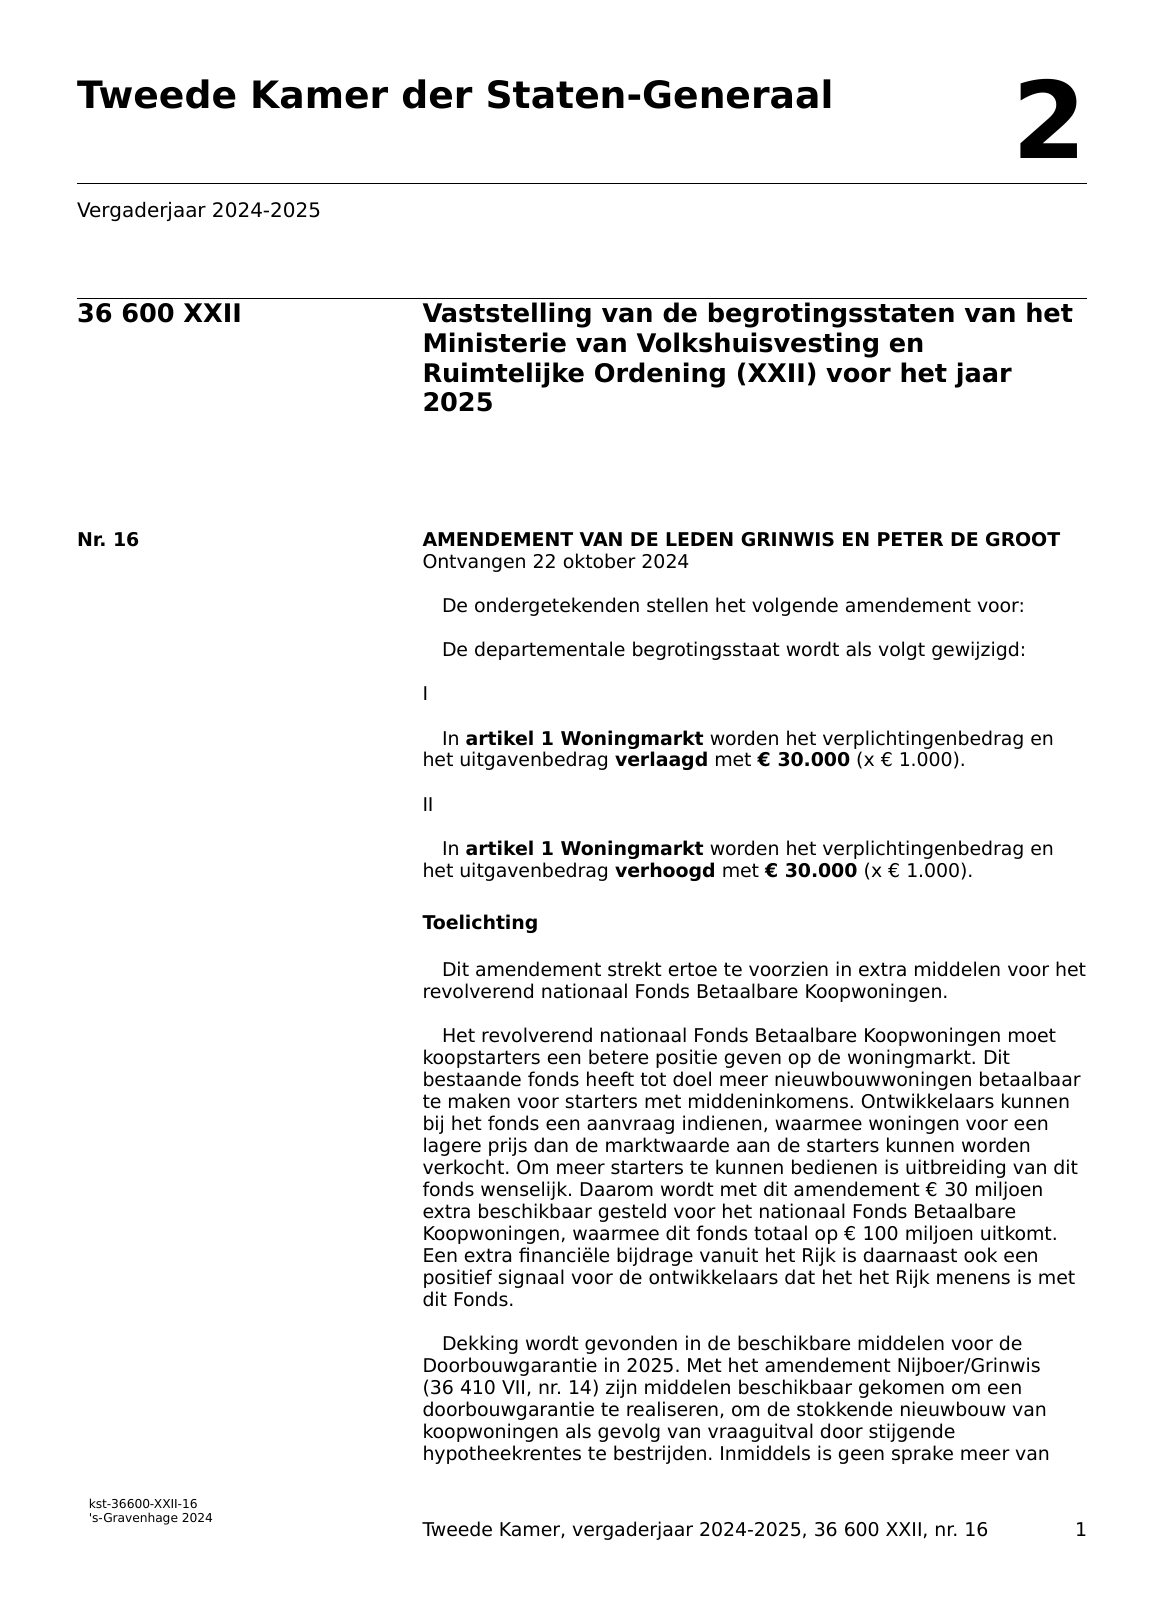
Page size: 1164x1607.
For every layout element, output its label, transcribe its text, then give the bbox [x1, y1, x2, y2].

table_header Tweede Kamer der Staten-Generaal [77, 59, 886, 183]
text 's-Gravenhage 2024 [88, 1511, 323, 1525]
text Dekking wordt gevonden in de beschikbare middelen voor de Doorbouwgarantie in 2025. Met het amendement Nijboer/Grinwis (36 410 VII, nr. 14) zijn middelen beschikbaar gekomen om een doorbouwgarantie te realiseren, om de stokkende nieuwbouw van koopwoningen als gevolg van vraaguitval door stijgende hypotheekrentes te bestrijden. Inmiddels is geen sprake meer van [422, 1333, 1087, 1464]
text II [422, 793, 1087, 816]
text Het revolverend nationaal Fonds Betaalbare Koopwoningen moet koopstarters een betere positie geven op de woningmarkt. Dit bestaande fonds heeft tot doel meer nieuwbouwwoningen betaalbaar te maken voor starters met middeninkomens. Ontwikkelaars kunnen bij het fonds een aanvraag indienen, waarmee woningen voor een lagere prijs dan de marktwaarde aan de starters kunnen worden verkocht. Om meer starters te kunnen bedienen is uitbreiding van dit fonds wenselijk. Daarom wordt met dit amendement € 30 miljoen extra beschikbaar gesteld voor het nationaal Fonds Betaalbare Koopwoningen, waarmee dit fonds totaal op € 100 miljoen uitkomt. Een extra financiële bijdrage vanuit het Rijk is daarnaast ook een positief signaal voor de ontwikkelaars dat het het Rijk menens is met dit Fonds. [422, 1025, 1087, 1311]
text In artikel 1 Woningmarkt worden het verplichtingenbedrag en het uitgavenbedrag verlaagd met € 30.000 (x € 1.000). [422, 727, 1087, 771]
subtitle Toelichting [422, 912, 1087, 934]
subtitle 36 600 XXII Vaststelling van de begrotingsstaten van het Ministerie van Volkshuisvesting en Ruimtelijke Ordening (XXII) voor het jaar 2025 [77, 299, 1087, 418]
text Dit amendement strekt ertoe te voorzien in extra middelen voor het revolverend nationaal Fonds Betaalbare Koopwoningen. [422, 959, 1087, 1003]
text In artikel 1 Woningmarkt worden het verplichtingenbedrag en het uitgavenbedrag verhoogd met € 30.000 (x € 1.000). [422, 838, 1087, 882]
table_cell Vergaderjaar 2024-2025 [77, 184, 1087, 298]
table_header 2 [886, 59, 1087, 183]
text I [422, 683, 1087, 705]
subtitle Nr. 16 AMENDEMENT VAN DE LEDEN GRINWIS EN PETER DE GROOT [77, 529, 1087, 551]
text De ondergetekenden stellen het volgende amendement voor: [422, 595, 1087, 617]
text De departementale begrotingsstaat wordt als volgt gewijzigd: [422, 639, 1087, 661]
text Ontvangen 22 oktober 2024 [422, 551, 1087, 573]
text kst-36600-XXII-16 [88, 1497, 323, 1511]
